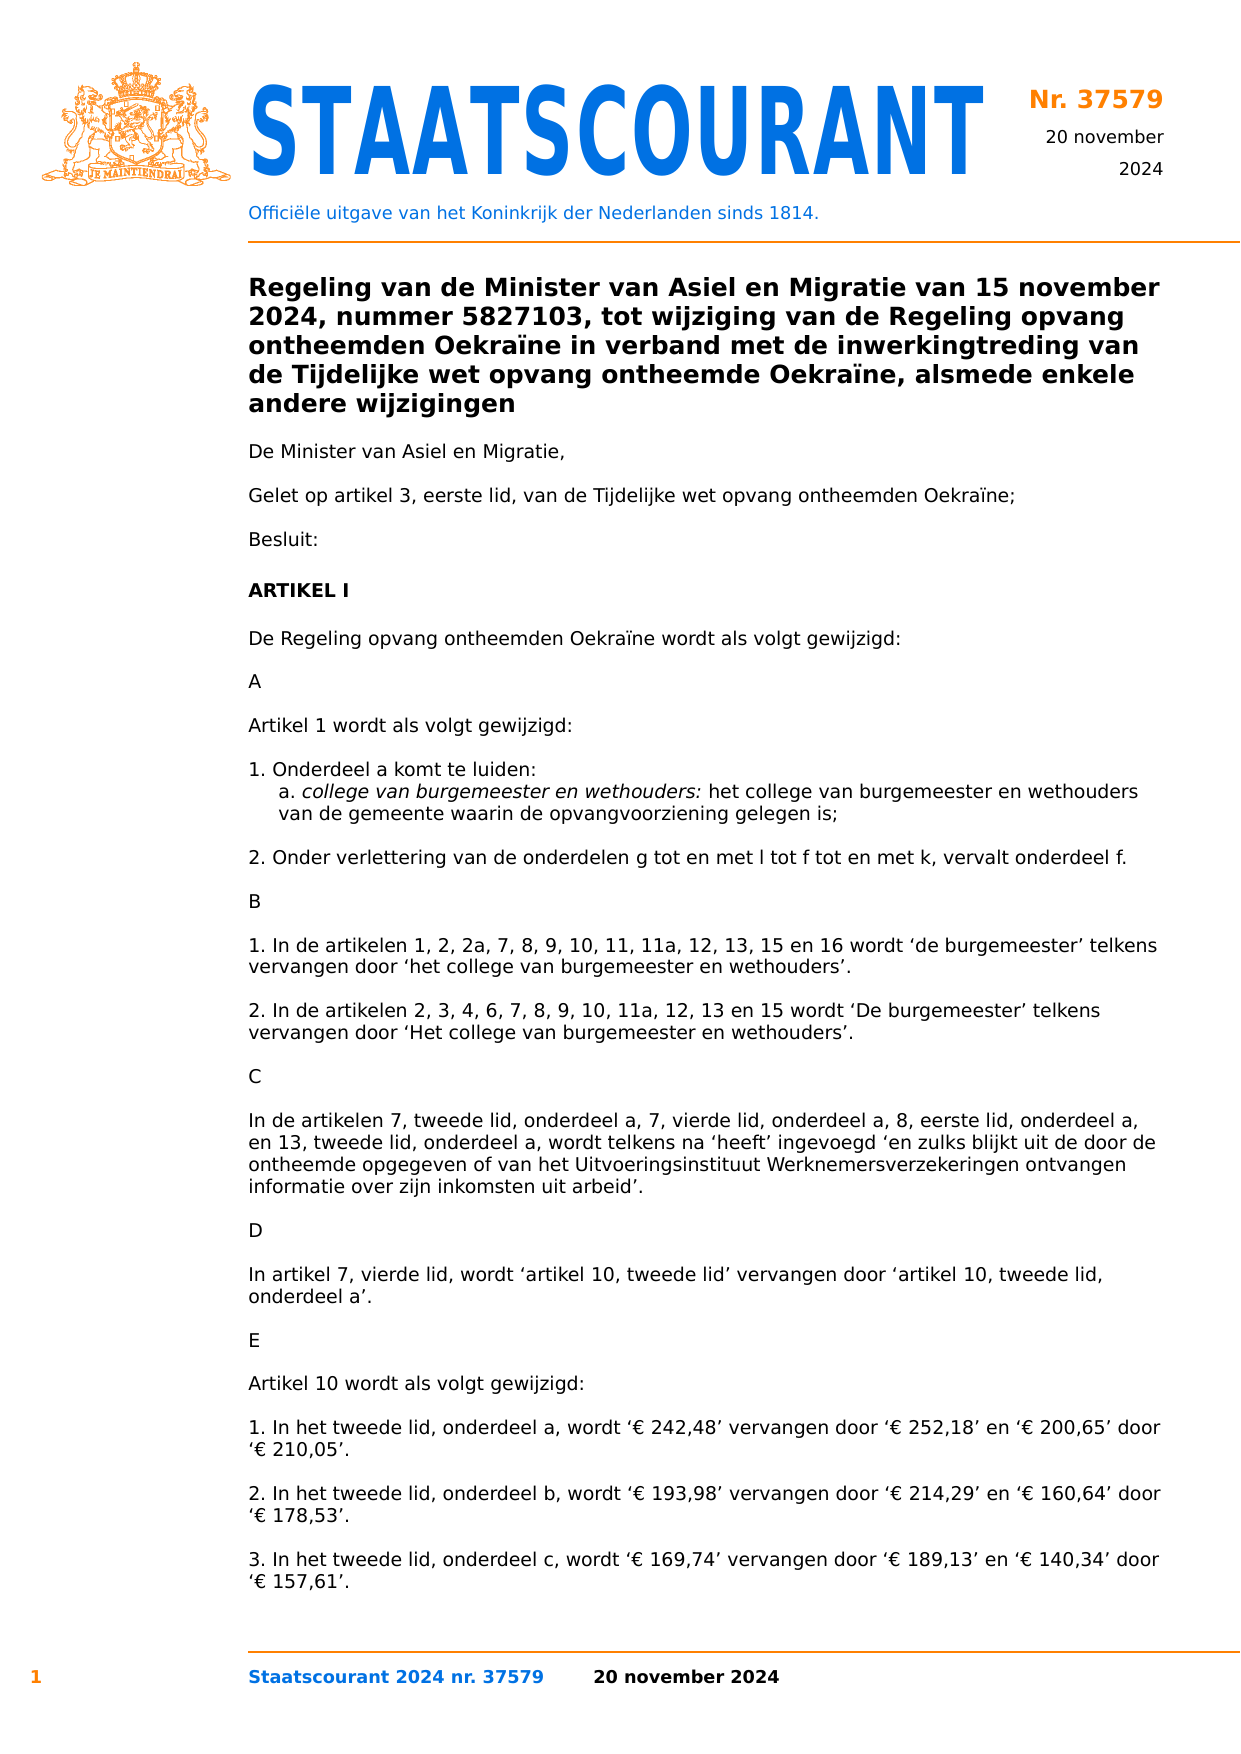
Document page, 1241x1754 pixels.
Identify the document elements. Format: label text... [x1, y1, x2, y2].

table_header [25, 62, 248, 241]
table_header Nr. 37579 [998, 62, 1240, 121]
text 2. In de artikelen 2, 3, 4, 6, 7, 8, 9, 10, 11a, 12, 13 en 15 wordt ‘De burgemeester’ telkens vervangen door ‘Het college van burgemeester en wethouders’. [248, 1000, 1163, 1044]
text De Regeling opvang ontheemden Oekraïne wordt als volgt gewijzigd: [248, 627, 1163, 649]
subtitle ARTIKEL I [248, 580, 1163, 602]
table_cell Officiële uitgave van het Koninkrijk der Nederlanden sinds 1814. [248, 203, 1240, 241]
table_cell 2024 [998, 153, 1240, 203]
text In artikel 7, vierde lid, wordt ‘artikel 10, tweede lid’ vervangen door ‘artikel 10, tweede lid, onderdeel a’. [248, 1264, 1163, 1308]
text D [248, 1220, 1163, 1242]
text E [248, 1329, 1163, 1351]
picture [41, 62, 231, 186]
text 3. In het tweede lid, onderdeel c, wordt ‘€ 169,74’ vervangen door ‘€ 189,13’ en ‘€ 140,34’ door ‘€ 157,61’. [248, 1549, 1163, 1593]
text Artikel 1 wordt als volgt gewijzigd: [248, 715, 1163, 737]
text Gelet op artikel 3, eerste lid, van de Tijdelijke wet opvang ontheemden Oekraïne; [248, 484, 1163, 507]
text 1. Onderdeel a komt te luiden: [248, 759, 1163, 781]
text 2. Onder verlettering van de onderdelen g tot en met l tot f tot en met k, vervalt onderdeel f. [248, 847, 1163, 869]
subtitle Regeling van de Minister van Asiel en Migratie van 15 november 2024, nummer 5827103, tot wijziging van de Regeling opvang ontheemden Oekraïne in verband met de inwerkingtreding van de Tijdelijke wet opvang ontheemde Oekraïne, alsmede enkele andere wijzigingen [248, 273, 1163, 419]
text De Minister van Asiel en Migratie, [248, 441, 1163, 463]
table_cell 20 november [998, 121, 1240, 153]
text In de artikelen 7, tweede lid, onderdeel a, 7, vierde lid, onderdeel a, 8, eerste lid, onderdeel a, en 13, tweede lid, onderdeel a, wordt telkens na ‘heeft’ ingevoegd ‘en zulks blijkt uit de door de ontheemde opgegeven of van het Uitvoeringsinstituut Werknemersverzekeringen ontvangen informatie over zijn inkomsten uit arbeid’. [248, 1110, 1163, 1198]
text C [248, 1066, 1163, 1088]
table_header STAATSCOURANT [248, 62, 998, 203]
text 1. In het tweede lid, onderdeel a, wordt ‘€ 242,48’ vervangen door ‘€ 252,18’ en ‘€ 200,65’ door ‘€ 210,05’. [248, 1417, 1163, 1461]
text B [248, 891, 1163, 913]
text A [248, 671, 1163, 693]
text a. college van burgemeester en wethouders: het college van burgemeester en wethouders van de gemeente waarin de opvangvoorziening gelegen is; [278, 781, 1163, 825]
text 2. In het tweede lid, onderdeel b, wordt ‘€ 193,98’ vervangen door ‘€ 214,29’ en ‘€ 160,64’ door ‘€ 178,53’. [248, 1483, 1163, 1527]
text Besluit: [248, 528, 1163, 550]
text 1. In de artikelen 1, 2, 2a, 7, 8, 9, 10, 11, 11a, 12, 13, 15 en 16 wordt ‘de burgemeester’ telkens vervangen door ‘het college van burgemeester en wethouders’. [248, 934, 1163, 978]
text Artikel 10 wordt als volgt gewijzigd: [248, 1373, 1163, 1395]
